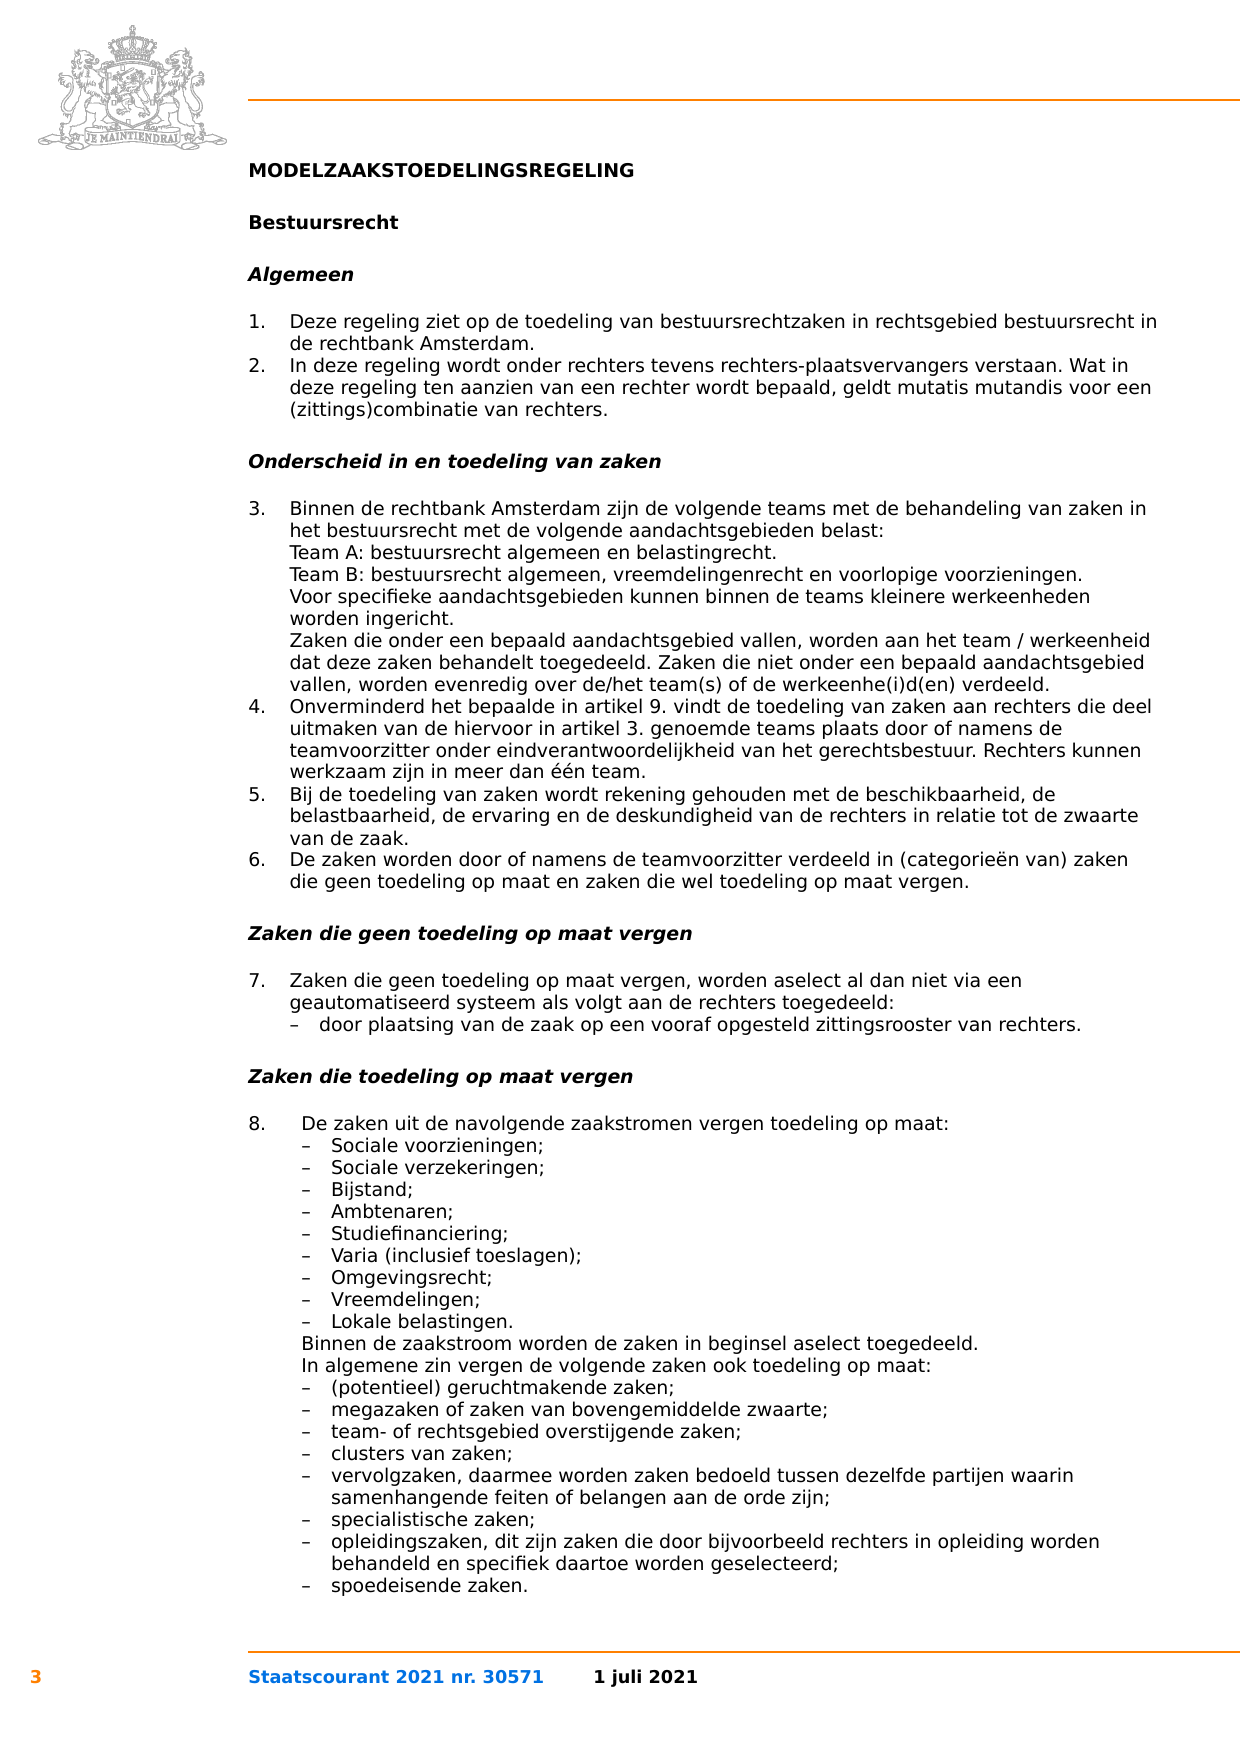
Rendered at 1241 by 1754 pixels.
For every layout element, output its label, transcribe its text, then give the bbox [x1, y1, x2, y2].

text – Bijstand; [301, 1179, 1163, 1201]
text Binnen de zaakstroom worden de zaken in beginsel aselect toegedeeld. [301, 1333, 1163, 1355]
text – door plaatsing van de zaak op een vooraf opgesteld zittingsrooster van rechters. [289, 1014, 1163, 1036]
subtitle Onderscheid in en toedeling van zaken [248, 451, 1163, 473]
picture [38, 25, 227, 150]
text – Lokale belastingen. [301, 1311, 1163, 1333]
subtitle Algemeen [248, 264, 1163, 286]
text – Varia (inclusief toeslagen); [301, 1245, 1163, 1267]
text 7. Zaken die geen toedeling op maat vergen, worden aselect al dan niet via een geautomatiseerd systeem als volgt aan de rechters toegedeeld: [248, 970, 1163, 1014]
text In algemene zin vergen de volgende zaken ook toedeling op maat: [301, 1355, 1163, 1377]
text – opleidingszaken, dit zijn zaken die door bijvoorbeeld rechters in opleiding worden behandeld en specifiek daartoe worden geselecteerd; [301, 1531, 1163, 1575]
subtitle Bestuursrecht [248, 212, 1163, 234]
text – Omgevingsrecht; [301, 1267, 1163, 1289]
text 6. De zaken worden door of namens de teamvoorzitter verdeeld in (categorieën van) zaken die geen toedeling op maat en zaken die wel toedeling op maat vergen. [248, 849, 1163, 893]
text – (potentieel) geruchtmakende zaken; [301, 1377, 1163, 1399]
subtitle Zaken die geen toedeling op maat vergen [248, 923, 1163, 945]
text – Studiefinanciering; [301, 1223, 1163, 1245]
text Zaken die onder een bepaald aandachtsgebied vallen, worden aan het team / werkeenheid dat deze zaken behandelt toegedeeld. Zaken die niet onder een bepaald aandachtsgebied vallen, worden evenredig over de/het team(s) of de werkeenhe(i)d(en) verdeeld. [289, 629, 1163, 696]
text – Sociale verzekeringen; [301, 1157, 1163, 1179]
text – specialistische zaken; [301, 1509, 1163, 1531]
text 3. Binnen de rechtbank Amsterdam zijn de volgende teams met de behandeling van zaken in het bestuursrecht met de volgende aandachtsgebieden belast: [248, 498, 1163, 542]
text – Vreemdelingen; [301, 1289, 1163, 1311]
text – clusters van zaken; [301, 1443, 1163, 1465]
text 1. Deze regeling ziet op de toedeling van bestuursrechtzaken in rechtsgebied bestuursrecht in de rechtbank Amsterdam. [248, 311, 1163, 355]
text – Sociale voorzieningen; [301, 1135, 1163, 1157]
subtitle Zaken die toedeling op maat vergen [248, 1066, 1163, 1088]
text – megazaken of zaken van bovengemiddelde zwaarte; [301, 1399, 1163, 1421]
text – vervolgzaken, daarmee worden zaken bedoeld tussen dezelfde partijen waarin samenhangende feiten of belangen aan de orde zijn; [301, 1465, 1163, 1509]
text – Ambtenaren; [301, 1201, 1163, 1223]
text – spoedeisende zaken. [301, 1575, 1163, 1597]
text 4. Onverminderd het bepaalde in artikel 9. vindt de toedeling van zaken aan rechters die deel uitmaken van de hiervoor in artikel 3. genoemde teams plaats door of namens de teamvoorzitter onder eindverantwoordelijkheid van het gerechtsbestuur. Rechters kunnen werkzaam zijn in meer dan één team. [248, 696, 1163, 783]
text 2. In deze regeling wordt onder rechters tevens rechters-plaatsvervangers verstaan. Wat in deze regeling ten aanzien van een rechter wordt bepaald, geldt mutatis mutandis voor een (zittings)combinatie van rechters. [248, 355, 1163, 421]
text – team- of rechtsgebied overstijgende zaken; [301, 1421, 1163, 1443]
text Voor specifieke aandachtsgebieden kunnen binnen de teams kleinere werkeenheden worden ingericht. [289, 586, 1163, 629]
text Team B: bestuursrecht algemeen, vreemdelingenrecht en voorlopige voorzieningen. [289, 564, 1163, 586]
subtitle MODELZAAKSTOEDELINGSREGELING [248, 160, 1163, 182]
text 8. De zaken uit de navolgende zaakstromen vergen toedeling op maat: [248, 1113, 1163, 1135]
text 5. Bij de toedeling van zaken wordt rekening gehouden met de beschikbaarheid, de belastbaarheid, de ervaring en de deskundigheid van de rechters in relatie tot de zwaarte van de zaak. [248, 783, 1163, 849]
text Team A: bestuursrecht algemeen en belastingrecht. [289, 542, 1163, 564]
